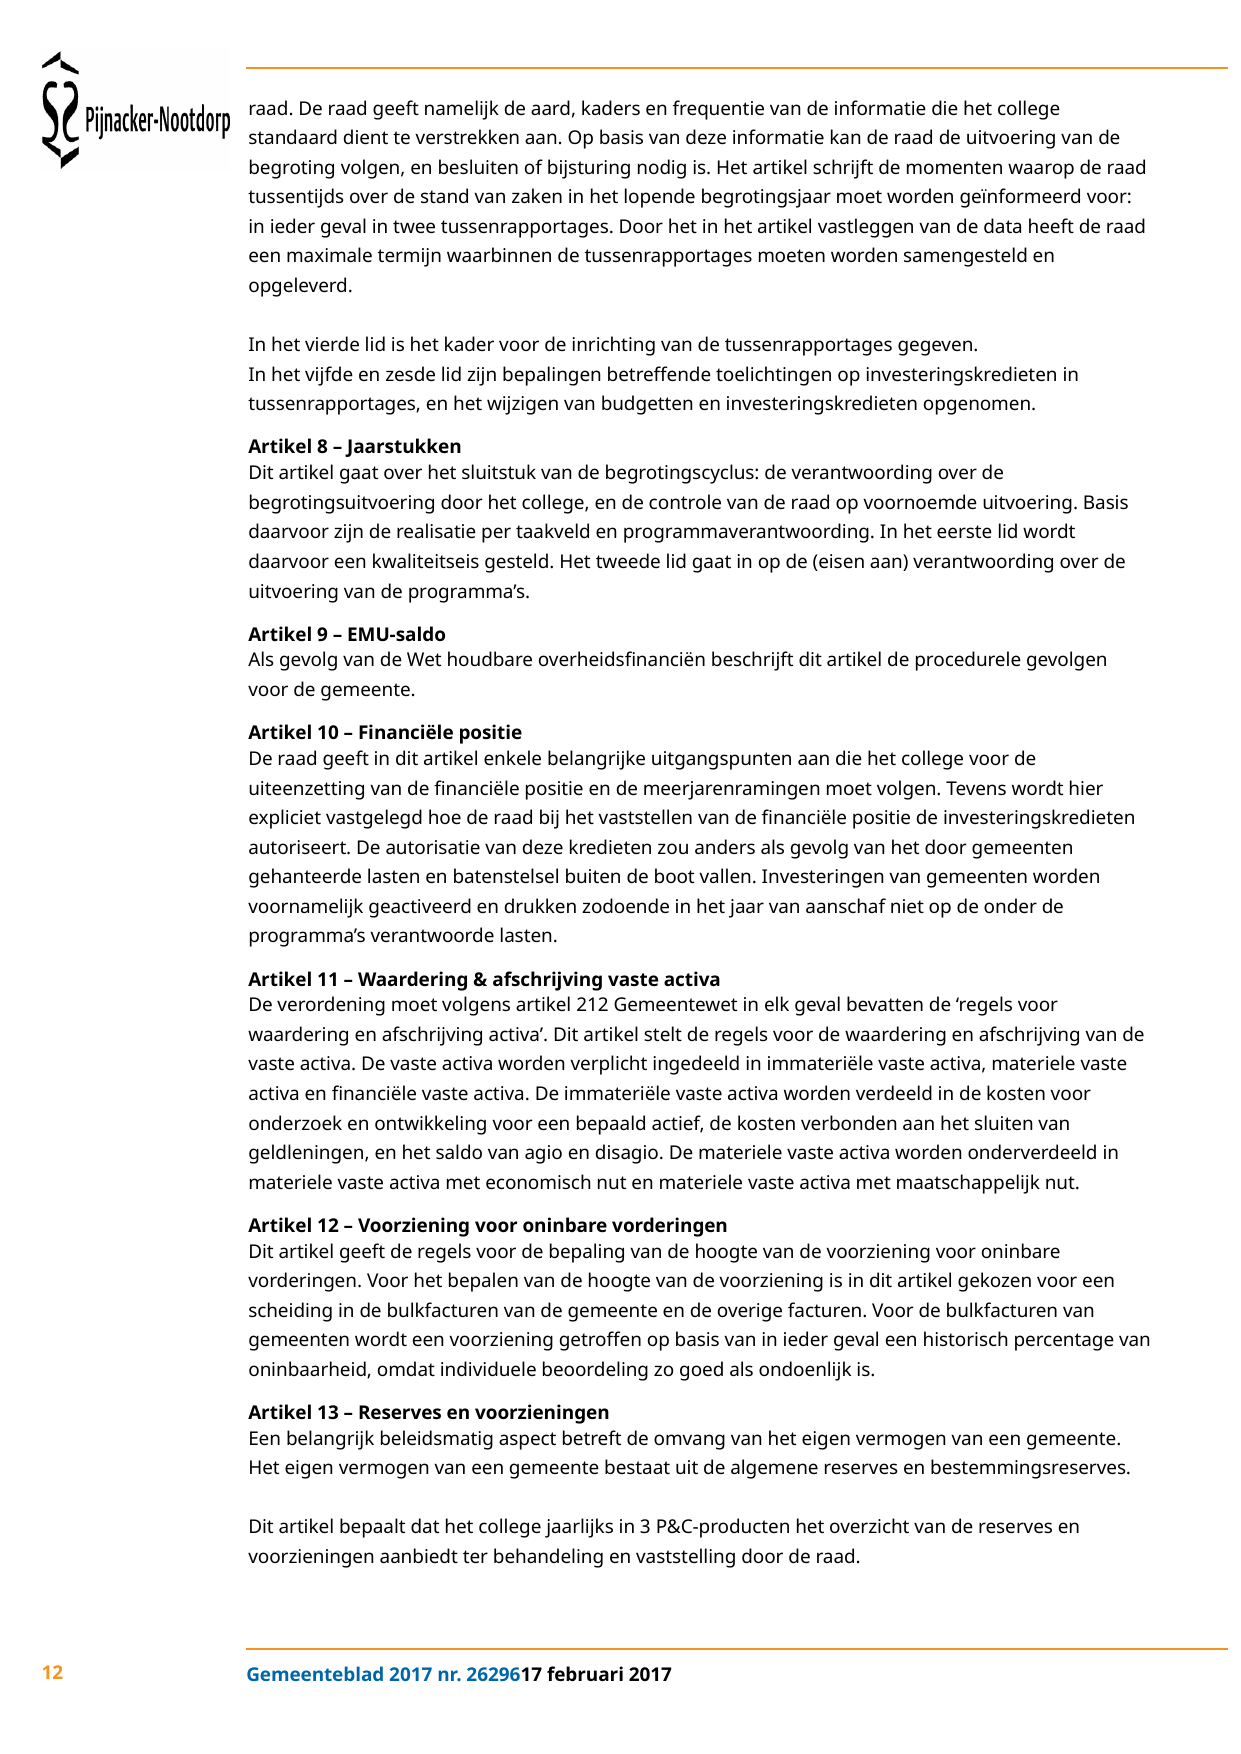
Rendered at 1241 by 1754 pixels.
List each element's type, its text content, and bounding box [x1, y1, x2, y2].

text Dit artikel geeft de regels voor de bepaling van de hoogte van de voorziening voor oninbare vorderingen. Voor het bepalen van de hoogte van de voorziening is in dit artikel gekozen voor een scheiding in de bulkfacturen van de gemeente en de overige facturen. Voor de bulkfacturen van gemeenten wordt een voorziening getroffen op basis van in ieder geval een historisch percentage van oninbaarheid, omdat individuele beoordeling zo goed als ondoenlijk is. [248, 1238, 1152, 1382]
text Een belangrijk beleidsmatig aspect betreft de omvang van het eigen vermogen van een gemeente. Het eigen vermogen van een gemeente bestaat uit de algemene reserves en bestemmingsreserves. [248, 1425, 1152, 1480]
text raad. De raad geeft namelijk de aard, kaders en frequentie van de informatie die het college standaard dient te verstrekken aan. Op basis van deze informatie kan de raad de uitvoering van de begroting volgen, en besluiten of bijsturing nodig is. Het artikel schrijft de momenten waarop de raad tussentijds over de stand van zaken in het lopende begrotingsjaar moet worden geïnformeerd voor: in ieder geval in twee tussenrapportages. Door het in het artikel vastleggen van de data heeft de raad een maximale termijn waarbinnen de tussenrapportages moeten worden samengesteld en opgeleverd. [248, 95, 1152, 298]
text Artikel 12 – Voorziening voor oninbare vorderingen [248, 1212, 1152, 1238]
text Als gevolg van de Wet houdbare overheidsfinanciën beschrijft dit artikel de procedurele gevolgen voor de gemeente. [248, 647, 1152, 702]
text Artikel 11 – Waardering & afschrijving vaste activa [248, 966, 1152, 991]
text Artikel 8 – Jaarstukken [248, 434, 1152, 459]
text Dit artikel gaat over het sluitstuk van de begrotingscyclus: de verantwoording over de begrotingsuitvoering door het college, en de controle van de raad op voornoemde uitvoering. Basis daarvoor zijn de realisatie per taakveld en programmaverantwoording. In het eerste lid wordt daarvoor een kwaliteitseis gesteld. Het tweede lid gaat in op de (eisen aan) verantwoording over de uitvoering van de programma’s. [248, 459, 1152, 603]
text Dit artikel bepaalt dat het college jaarlijks in 3 P&C-producten het overzicht van de reserves en voorzieningen aanbiedt ter behandeling en vaststelling door de raad. [248, 1514, 1152, 1569]
text De raad geeft in dit artikel enkele belangrijke uitgangspunten aan die het college voor de uiteenzetting van de financiële positie en de meerjarenramingen moet volgen. Tevens wordt hier expliciet vastgelegd hoe de raad bij het vaststellen van de financiële positie de investeringskredieten autoriseert. De autorisatie van deze kredieten zou anders als gevolg van het door gemeenten gehanteerde lasten en batenstelsel buiten de boot vallen. Investeringen van gemeenten worden voornamelijk geactiveerd en drukken zodoende in het jaar van aanschaf niet op de onder de programma’s verantwoorde lasten. [248, 745, 1152, 948]
picture [41, 47, 231, 172]
text In het vierde lid is het kader voor de inrichting van de tussenrapportages gegeven. [248, 331, 1152, 357]
text Artikel 10 – Financiële positie [248, 719, 1152, 745]
text Artikel 13 – Reserves en voorzieningen [248, 1399, 1152, 1425]
text Artikel 9 – EMU-saldo [248, 621, 1152, 647]
text In het vijfde en zesde lid zijn bepalingen betreffende toelichtingen op investeringskredieten in tussenrapportages, en het wijzigen van budgetten en investeringskredieten opgenomen. [248, 361, 1152, 416]
text De verordening moet volgens artikel 212 Gemeentewet in elk geval bevatten de ‘regels voor waardering en afschrijving activa’. Dit artikel stelt de regels voor de waardering en afschrijving van de vaste activa. De vaste activa worden verplicht ingedeeld in immateriële vaste activa, materiele vaste activa en financiële vaste activa. De immateriële vaste activa worden verdeeld in de kosten voor onderzoek en ontwikkeling voor een bepaald actief, de kosten verbonden aan het sluiten van geldleningen, en het saldo van agio en disagio. De materiele vaste activa worden onderverdeeld in materiele vaste activa met economisch nut en materiele vaste activa met maatschappelijk nut. [248, 991, 1152, 1195]
